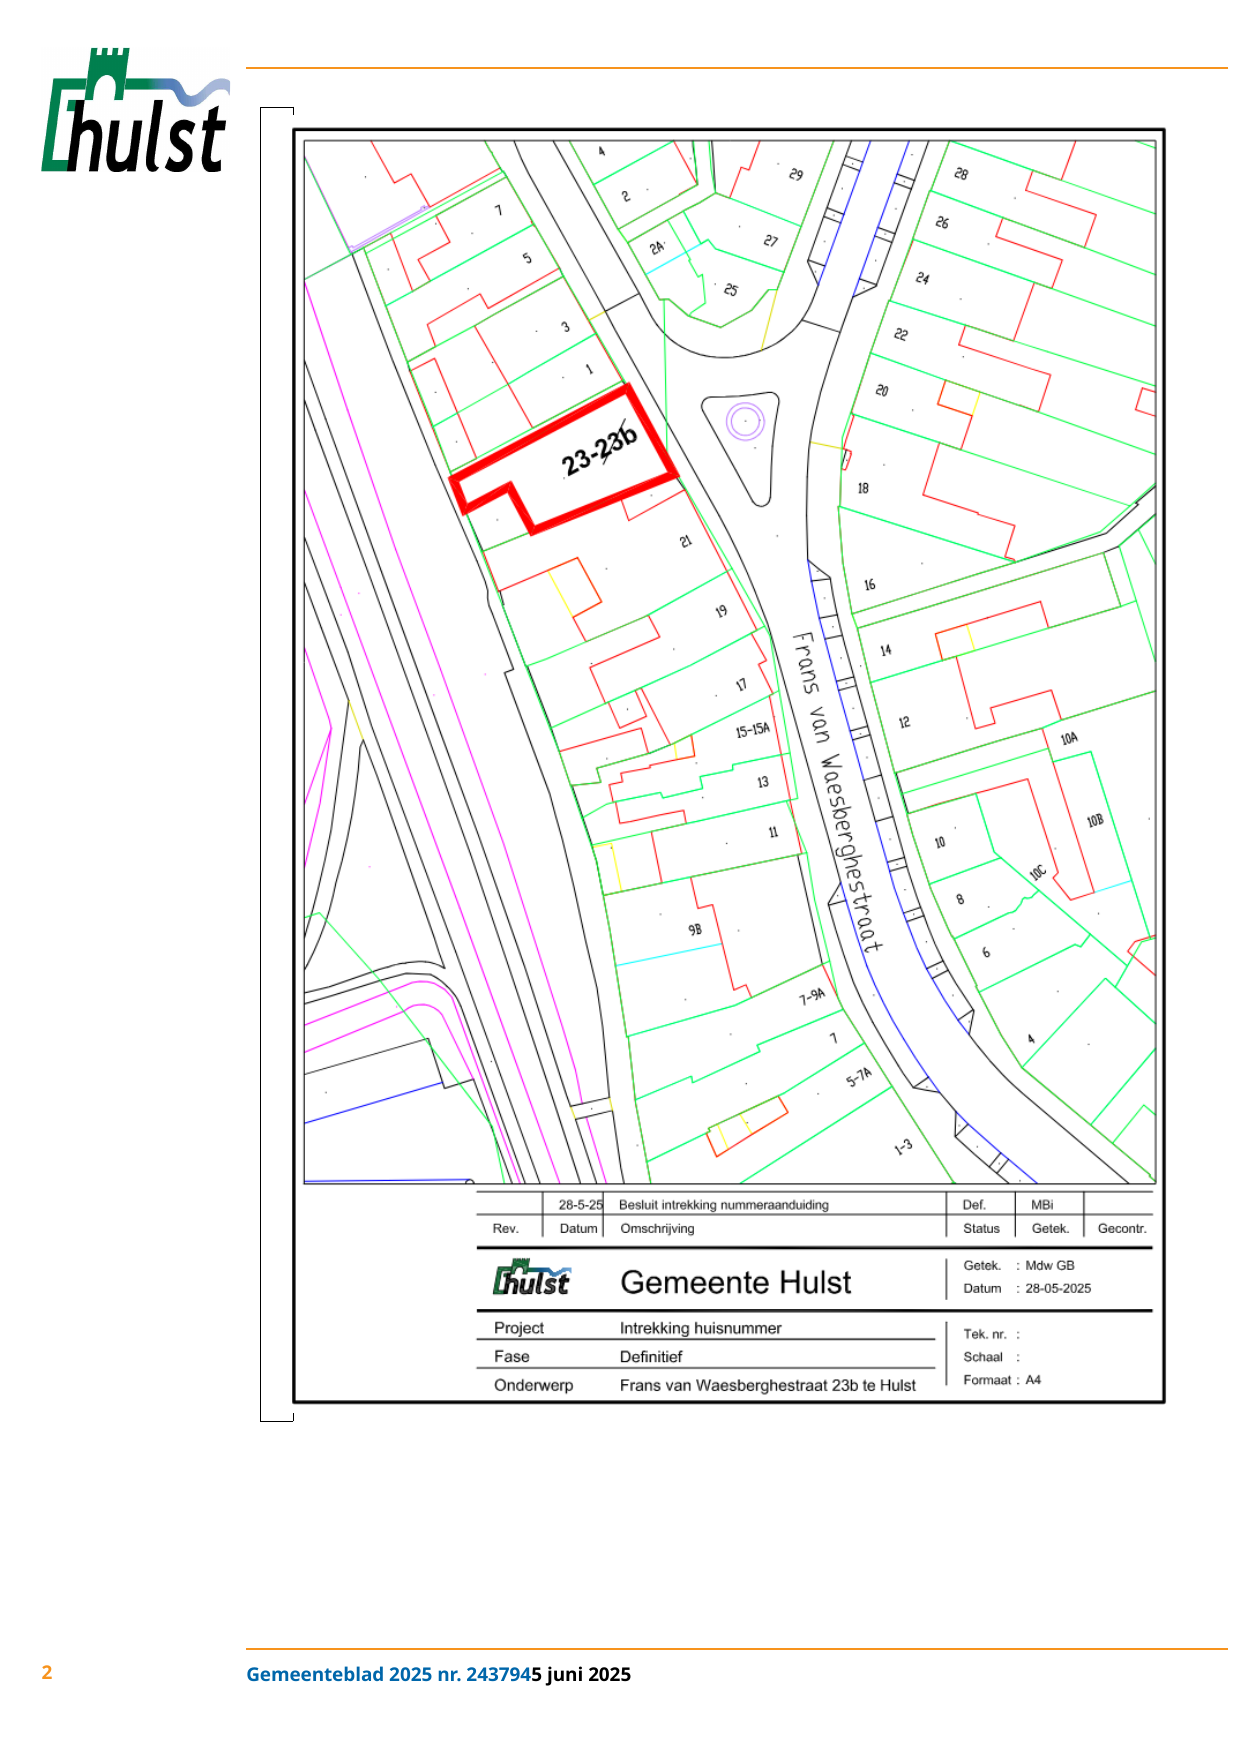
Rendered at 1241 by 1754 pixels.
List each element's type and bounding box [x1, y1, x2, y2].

picture [268, 115, 1173, 1413]
picture [41, 47, 231, 172]
